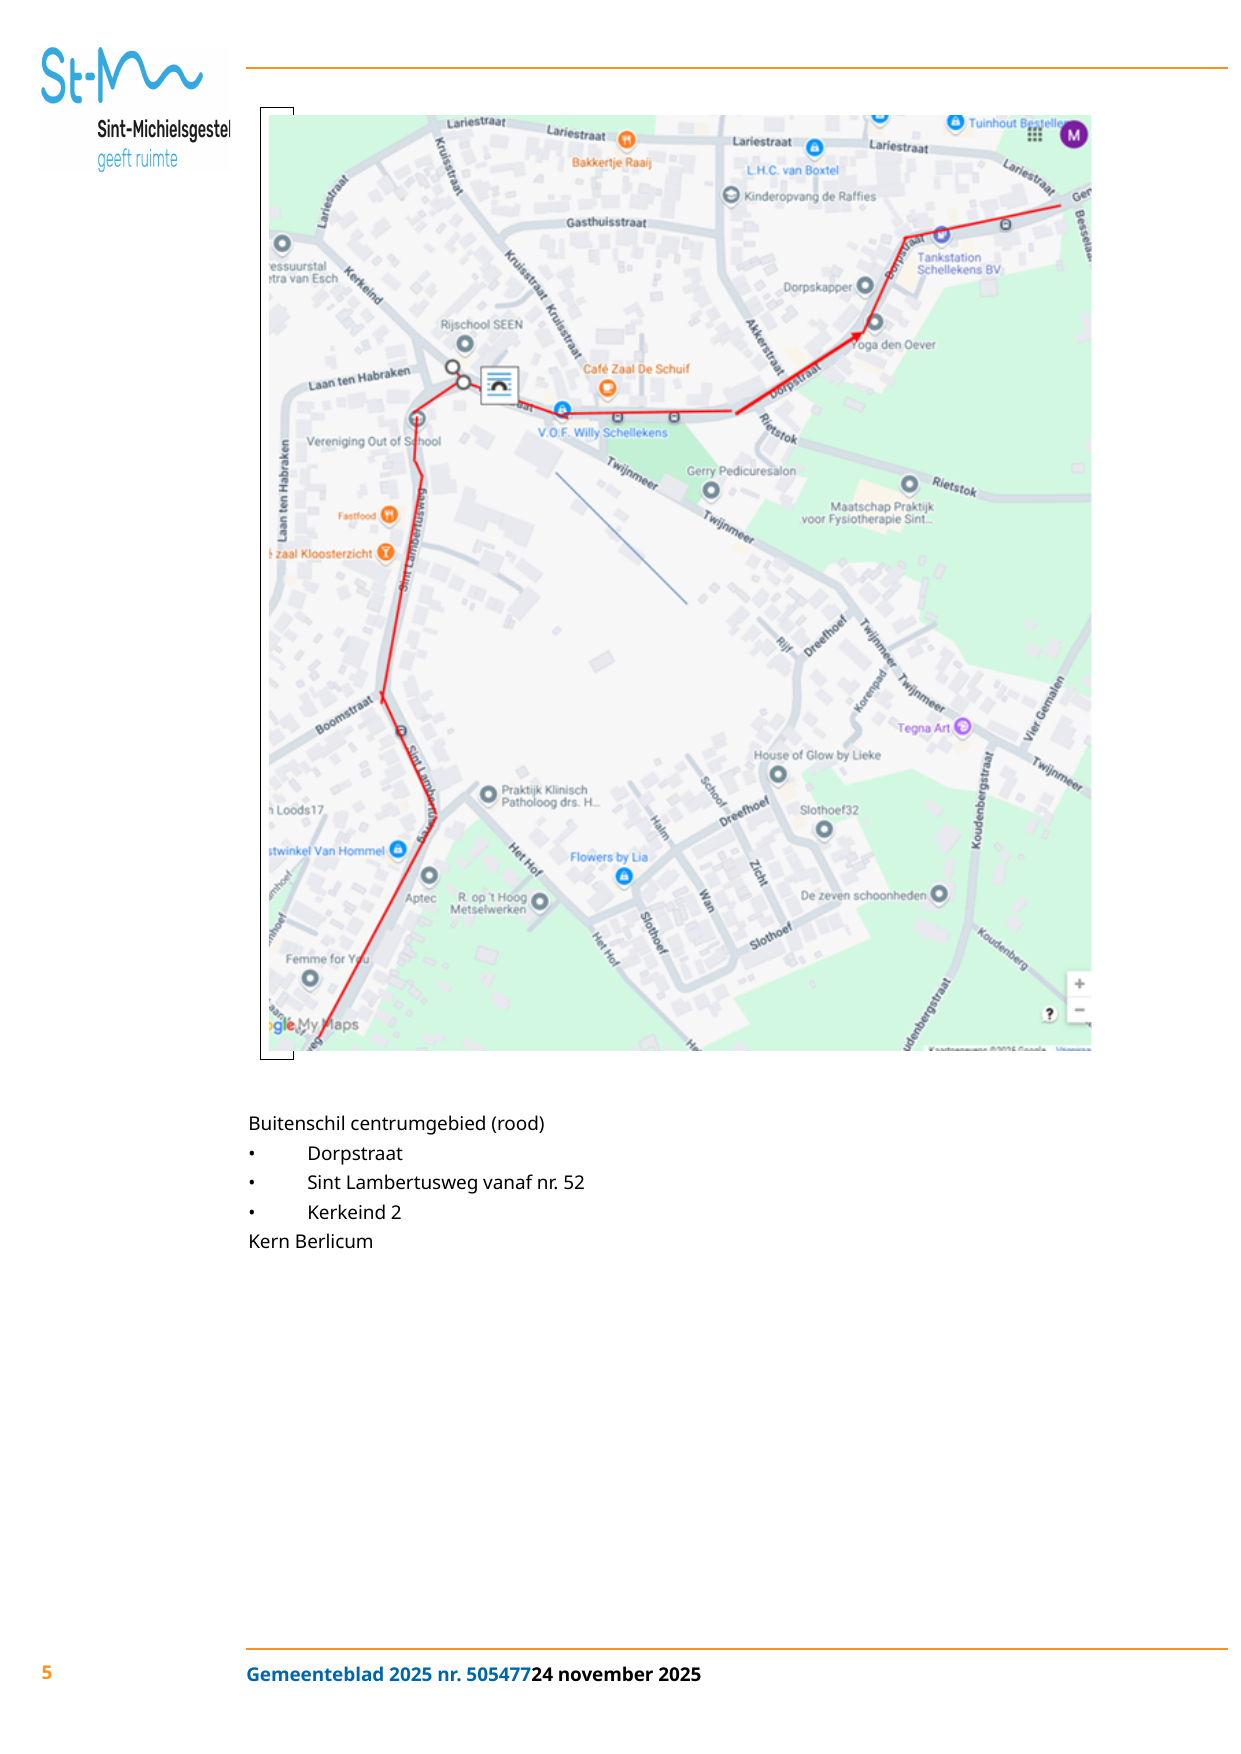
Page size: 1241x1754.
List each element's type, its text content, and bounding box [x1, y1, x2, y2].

list Dorpstraat [248, 1140, 1152, 1166]
list Sint Lambertusweg vanaf nr. 52 [248, 1169, 1152, 1195]
picture [41, 47, 231, 172]
text Buitenschil centrumgebied (rood) [248, 1110, 1152, 1136]
text Kern Berlicum [248, 1229, 1152, 1254]
list Kerkeind 2 [248, 1199, 1152, 1225]
picture [268, 115, 1096, 1051]
